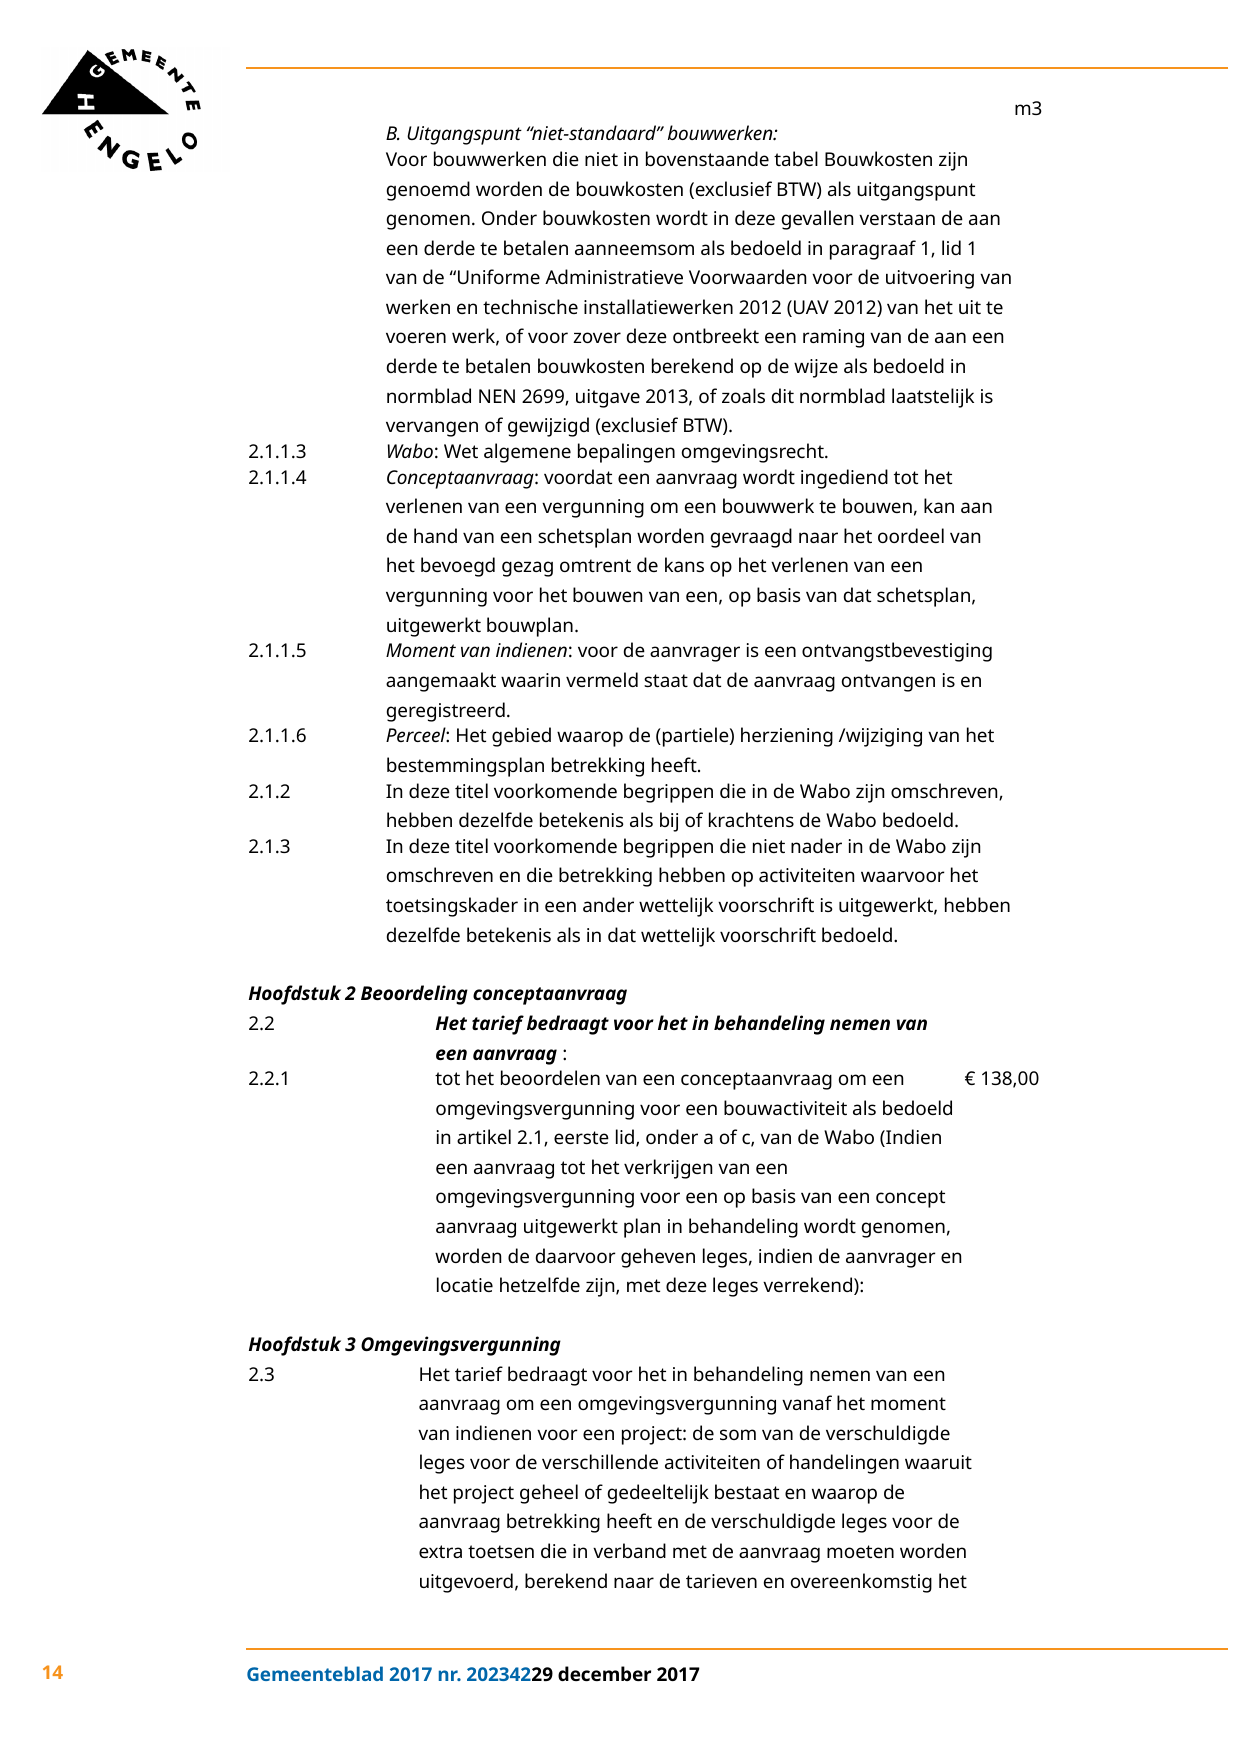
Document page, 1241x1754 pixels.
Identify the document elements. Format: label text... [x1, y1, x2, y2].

table_cell [661, 95, 1014, 121]
table_cell In deze titel voorkomende begrippen die niet nader in de Wabo zijn omschreven en die betrekking hebben op activiteiten waarvoor het toetsingskader in een ander wettelijk voorschrift is uitgewerkt, hebben dezelfde betekenis als in dat wettelijk voorschrift bedoeld. [386, 833, 1014, 948]
table_cell [1014, 778, 1152, 833]
table_cell [248, 95, 386, 121]
table_cell B. Uitgangspunt “niet-standaard” bouwwerken: [386, 121, 1014, 146]
table_cell Voor bouwwerken die niet in bovenstaande tabel Bouwkosten zijn genoemd worden de bouwkosten (exclusief BTW) als uitgangspunt genomen. Onder bouwkosten wordt in deze gevallen verstaan de aan een derde te betalen aanneemsom als bedoeld in paragraaf 1, lid 1 van de “Uniforme Administratieve Voorwaarden voor de uitvoering van werken en technische installatiewerken 2012 (UAV 2012) van het uit te voeren werk, of voor zover deze ontbreekt een raming van de aan een derde te betalen bouwkosten berekend op de wijze als bedoeld in normblad NEN 2699, uitgave 2013, of zoals dit normblad laatstelijk is vervangen of gewijzigd (exclusief BTW). [386, 146, 1014, 438]
table_cell tot het beoordelen van een conceptaanvraag om een omgevingsvergunning voor een bouwactiviteit als bedoeld in artikel 2.1, eerste lid, onder a of c, van de Wabo (Indien een aanvraag tot het verkrijgen van een omgevingsvergunning voor een op basis van een concept aanvraag uitgewerkt plan in behandeling wordt genomen, worden de daarvoor geheven leges, indien de aanvrager en locatie hetzelfde zijn, met deze leges verrekend): [435, 1065, 964, 1298]
table_cell € 138,00 [964, 1065, 1152, 1298]
table_cell [1014, 146, 1152, 438]
table_cell 2.1.1.5 [248, 638, 386, 722]
text Hoofdstuk 2 Beoordeling conceptaanvraag [248, 980, 1152, 1006]
table_cell [248, 146, 386, 438]
table_header Het tarief bedraagt voor het in behandeling nemen van een aanvraag : [435, 1010, 964, 1065]
table_cell 2.1.3 [248, 833, 386, 948]
table_cell m3 [1014, 95, 1152, 121]
table_header [981, 1361, 1152, 1593]
table_cell Conceptaanvraag: voordat een aanvraag wordt ingediend tot het verlenen van een vergunning om een bouwwerk te bouwen, kan aan de hand van een schetsplan worden gevraagd naar het oordeel van het bevoegd gezag omtrent de kans op het verlenen van een vergunning voor het bouwen van een, op basis van dat schetsplan, uitgewerkt bouwplan. [386, 464, 1014, 638]
table_cell Wabo: Wet algemene bepalingen omgevingsrecht. [386, 438, 1014, 464]
table_cell - [523, 95, 661, 121]
table_cell [248, 121, 386, 146]
table_cell 2.2.1 [248, 1065, 435, 1298]
table_cell [386, 95, 523, 121]
table_cell Perceel: Het gebied waarop de (partiele) herziening /wijziging van het bestemmingsplan betrekking heeft. [386, 723, 1014, 778]
table_header Het tarief bedraagt voor het in behandeling nemen van een aanvraag om een omgevingsvergunning vanaf het moment van indienen voor een project: de som van de verschuldigde leges voor de verschillende activiteiten of handelingen waaruit het project geheel of gedeeltelijk bestaat en waarop de aanvraag betrekking heeft en de verschuldigde leges voor de extra toetsen die in verband met de aanvraag moeten worden uitgevoerd, berekend naar de tarieven en overeenkomstig het [418, 1361, 981, 1593]
table_cell [1014, 464, 1152, 638]
table_cell [1014, 121, 1152, 146]
table_cell 2.1.2 [248, 778, 386, 833]
table_cell 2.1.1.6 [248, 723, 386, 778]
table_cell Moment van indienen: voor de aanvrager is een ontvangstbevestiging aangemaakt waarin vermeld staat dat de aanvraag ontvangen is en geregistreerd. [386, 638, 1014, 722]
table_cell [1014, 638, 1152, 722]
table_header [964, 1010, 1152, 1065]
table_header 2.2 [248, 1010, 435, 1065]
table_header 2.3 [248, 1361, 418, 1593]
table_cell [1014, 833, 1152, 948]
table_cell In deze titel voorkomende begrippen die in de Wabo zijn omschreven, hebben dezelfde betekenis als bij of krachtens de Wabo bedoeld. [386, 778, 1014, 833]
table_cell [1014, 438, 1152, 464]
text Hoofdstuk 3 Omgevingsvergunning [248, 1331, 1152, 1357]
picture [41, 47, 231, 172]
table_cell [1014, 723, 1152, 778]
table_cell 2.1.1.3 [248, 438, 386, 464]
table_cell 2.1.1.4 [248, 464, 386, 638]
